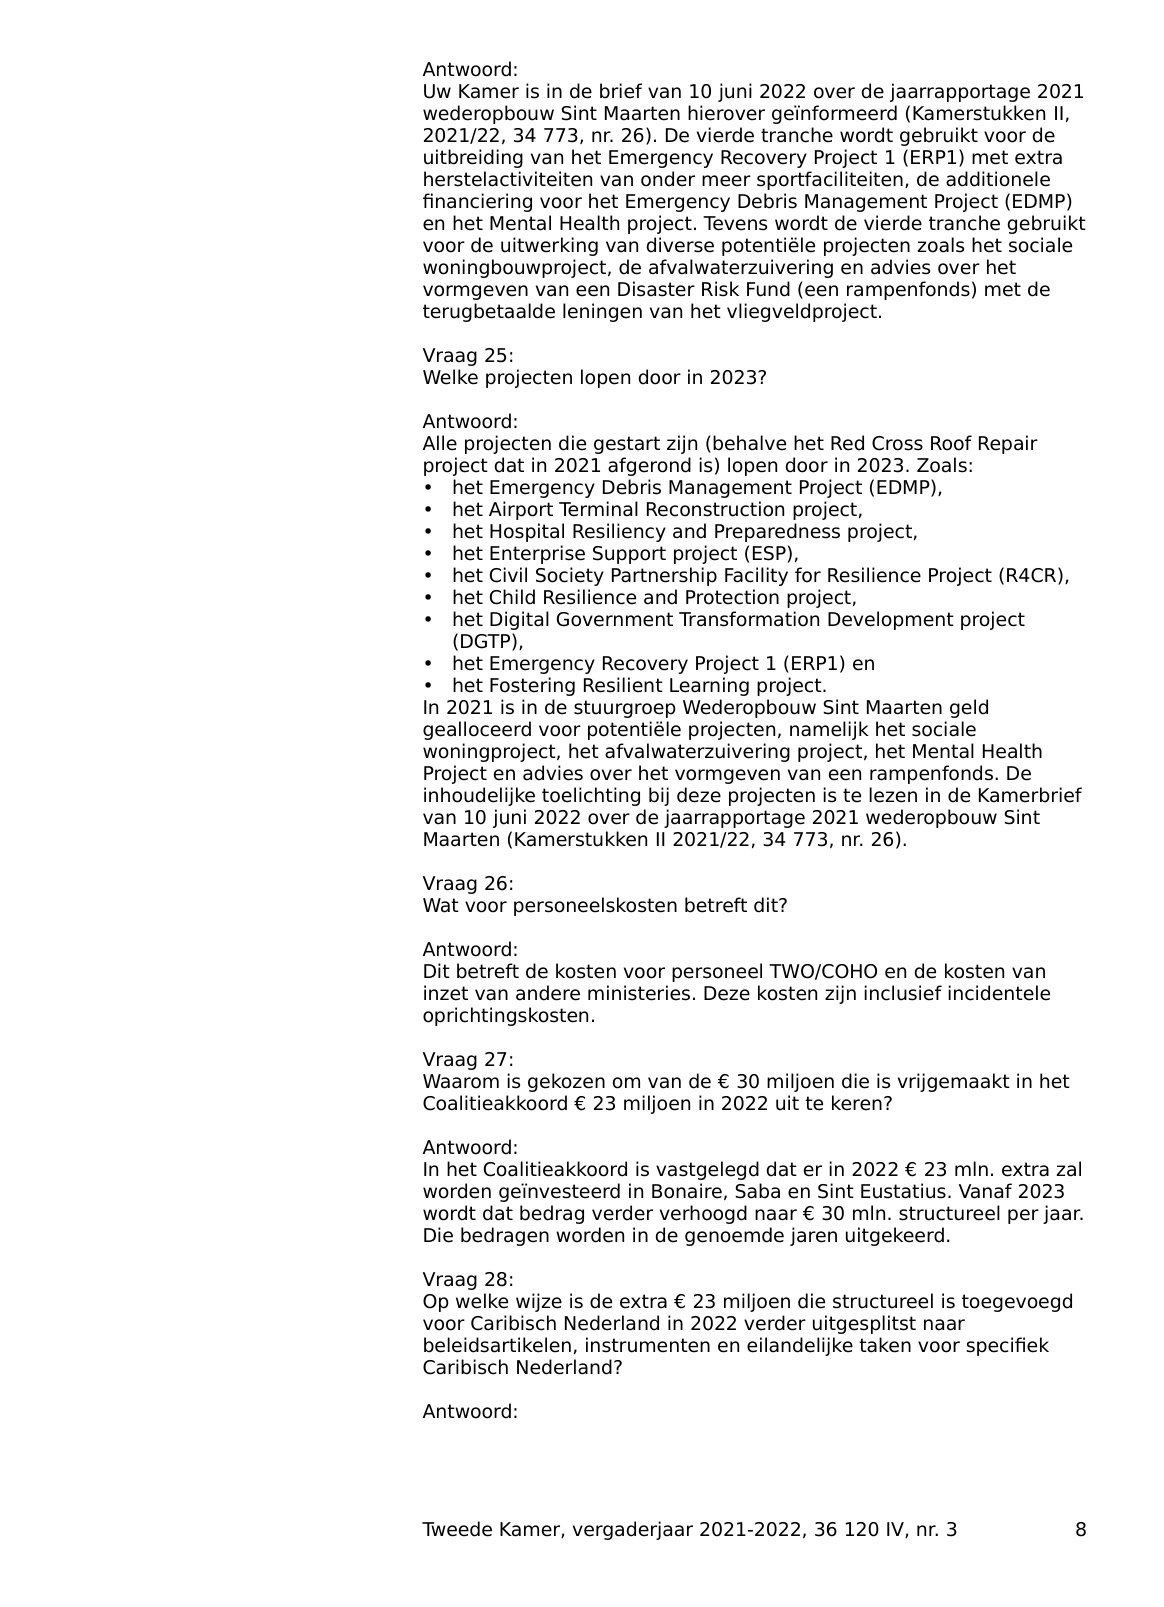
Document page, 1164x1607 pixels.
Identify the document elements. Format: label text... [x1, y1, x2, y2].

text Dit betreft de kosten voor personeel TWO/COHO en de kosten van inzet van andere ministeries. Deze kosten zijn inclusief incidentele oprichtingskosten. [422, 961, 1087, 1027]
text Vraag 25: [422, 345, 1087, 367]
text Op welke wijze is de extra € 23 miljoen die structureel is toegevoegd voor Caribisch Nederland in 2022 verder uitgesplitst naar beleidsartikelen, instrumenten en eilandelijke taken voor specifiek Caribisch Nederland? [422, 1291, 1087, 1379]
text Uw Kamer is in de brief van 10 juni 2022 over de jaarrapportage 2021 wederopbouw Sint Maarten hierover geïnformeerd (Kamerstukken II, 2021/22, 34 773, nr. 26). De vierde tranche wordt gebruikt voor de uitbreiding van het Emergency Recovery Project 1 (ERP1) met extra herstelactiviteiten van onder meer sportfaciliteiten, de additionele financiering voor het Emergency Debris Management Project (EDMP) en het Mental Health project. Tevens wordt de vierde tranche gebruikt voor de uitwerking van diverse potentiële projecten zoals het sociale woningbouwproject, de afvalwaterzuivering en advies over het vormgeven van een Disaster Risk Fund (een rampenfonds) met de terugbetaalde leningen van het vliegveldproject. [422, 81, 1087, 323]
text Antwoord: [422, 59, 1087, 81]
text • het Enterprise Support project (ESP), [422, 543, 1087, 565]
text • het Fostering Resilient Learning project. [422, 675, 1087, 697]
text Vraag 27: [422, 1049, 1087, 1071]
text • het Emergency Debris Management Project (EDMP), [422, 477, 1087, 499]
text • het Airport Terminal Reconstruction project, [422, 499, 1087, 521]
text Vraag 28: [422, 1269, 1087, 1291]
text Antwoord: [422, 1137, 1087, 1159]
text • het Hospital Resiliency and Preparedness project, [422, 521, 1087, 543]
text Alle projecten die gestart zijn (behalve het Red Cross Roof Repair project dat in 2021 afgerond is) lopen door in 2023. Zoals: [422, 433, 1087, 477]
text Antwoord: [422, 1401, 1087, 1423]
text In het Coalitieakkoord is vastgelegd dat er in 2022 € 23 mln. extra zal worden geïnvesteerd in Bonaire, Saba en Sint Eustatius. Vanaf 2023 wordt dat bedrag verder verhoogd naar € 30 mln. structureel per jaar. Die bedragen worden in de genoemde jaren uitgekeerd. [422, 1159, 1087, 1247]
text • het Emergency Recovery Project 1 (ERP1) en [422, 653, 1087, 675]
text • het Digital Government Transformation Development project (DGTP), [422, 609, 1087, 653]
text • het Child Resilience and Protection project, [422, 587, 1087, 609]
text Antwoord: [422, 939, 1087, 961]
text Waarom is gekozen om van de € 30 miljoen die is vrijgemaakt in het Coalitieakkoord € 23 miljoen in 2022 uit te keren? [422, 1071, 1087, 1115]
text Vraag 26: [422, 873, 1087, 895]
text In 2021 is in de stuurgroep Wederopbouw Sint Maarten geld gealloceerd voor potentiële projecten, namelijk het sociale woningproject, het afvalwaterzuivering project, het Mental Health Project en advies over het vormgeven van een rampenfonds. De inhoudelijke toelichting bij deze projecten is te lezen in de Kamerbrief van 10 juni 2022 over de jaarrapportage 2021 wederopbouw Sint Maarten (Kamerstukken II 2021/22, 34 773, nr. 26). [422, 697, 1087, 851]
text Welke projecten lopen door in 2023? [422, 367, 1087, 389]
text • het Civil Society Partnership Facility for Resilience Project (R4CR), [422, 565, 1087, 587]
text Antwoord: [422, 411, 1087, 433]
text Wat voor personeelskosten betreft dit? [422, 895, 1087, 917]
